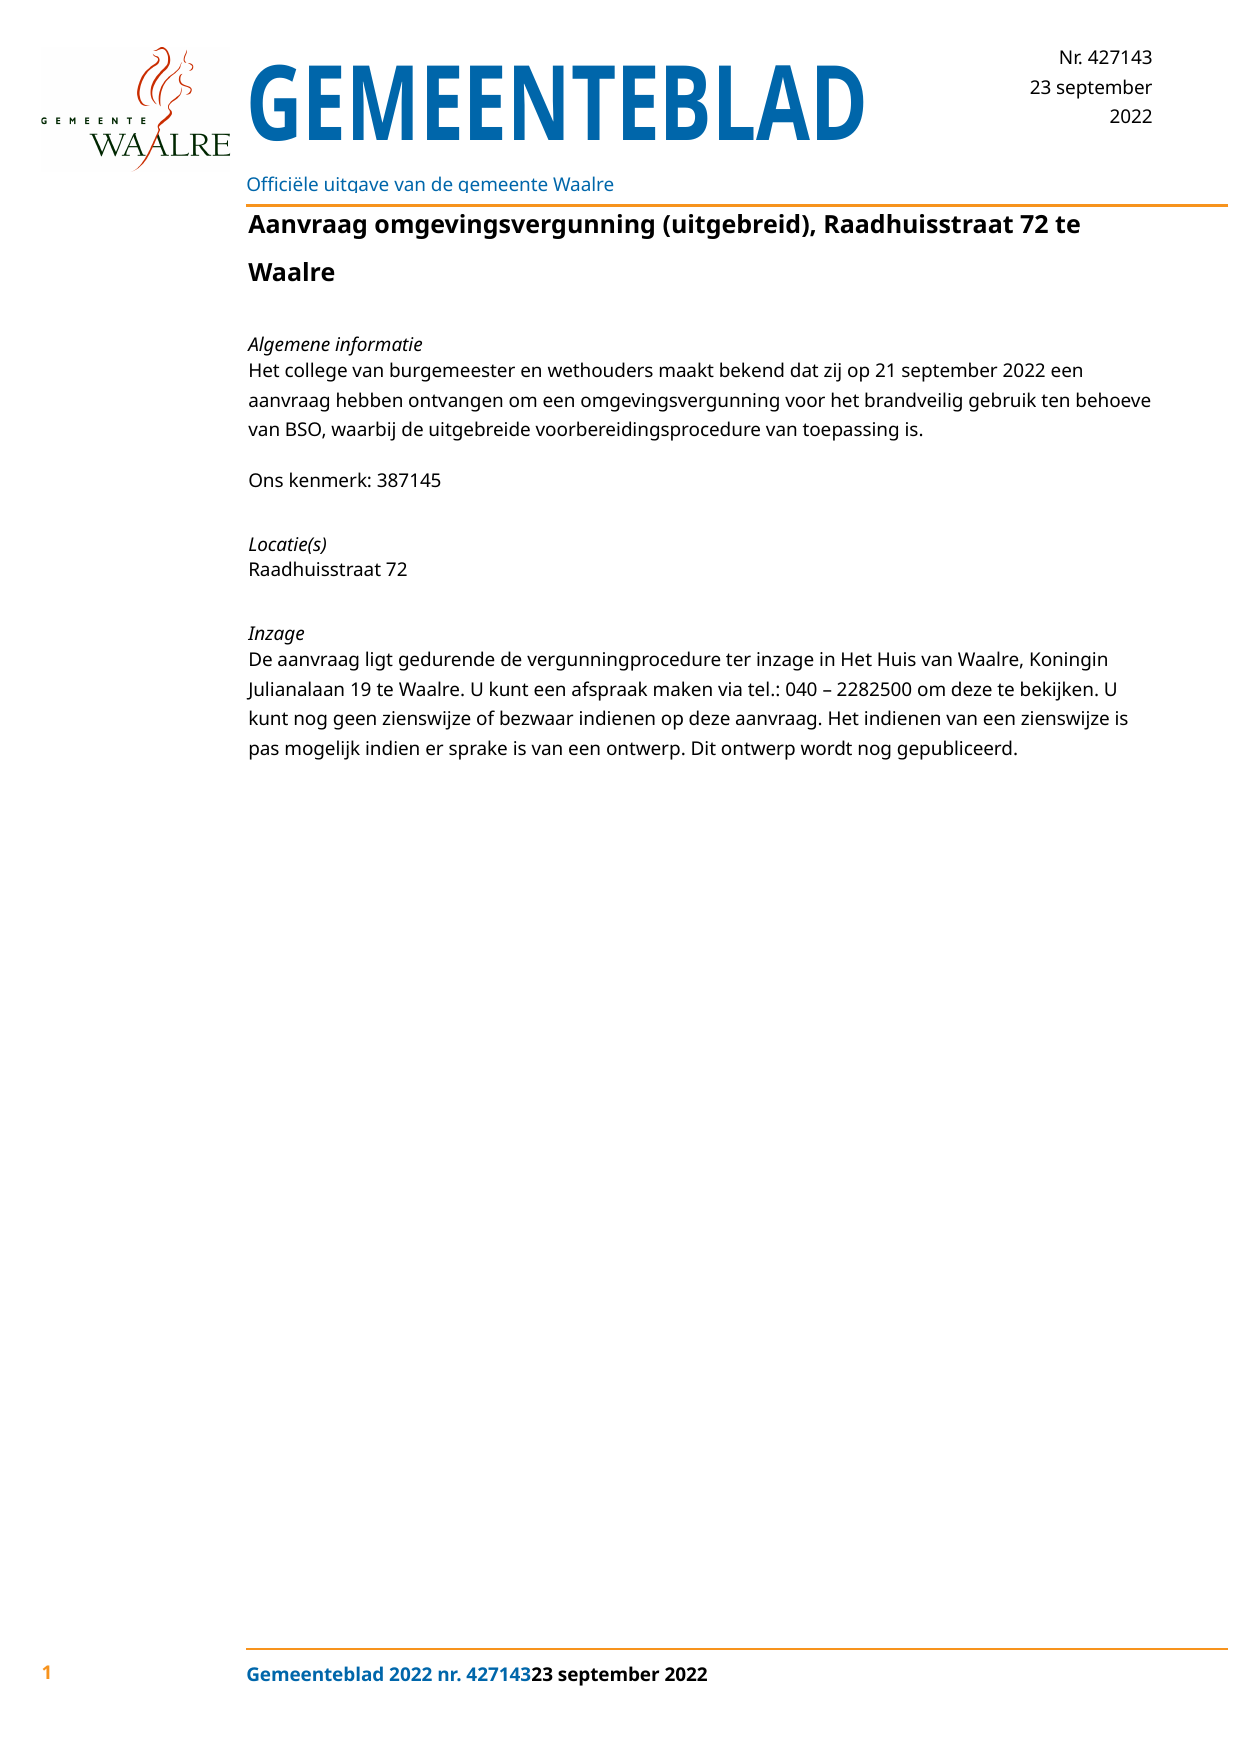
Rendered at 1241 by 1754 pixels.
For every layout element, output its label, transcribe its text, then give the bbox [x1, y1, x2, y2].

text Locatie(s) [248, 531, 1152, 556]
text Raadhuisstraat 72 [248, 556, 1152, 582]
text Aanvraag omgevingsvergunning (uitgebreid), Raadhuisstraat 72 te Waalre [248, 207, 1152, 288]
text Ons kenmerk: 387145 [248, 467, 1152, 492]
text De aanvraag ligt gedurende de vergunningprocedure ter inzage in Het Huis van Waalre, Koningin Julianalaan 19 te Waalre. U kunt een afspraak maken via tel.: 040 – 2282500 om deze te bekijken. U kunt nog geen zienswijze of bezwaar indienen op deze aanvraag. Het indienen van een zienswijze is pas mogelijk indien er sprake is van een ontwerp. Dit ontwerp wordt nog gepubliceerd. [248, 646, 1152, 761]
picture [41, 47, 231, 172]
text Inzage [248, 620, 1152, 646]
text Algemene informatie [248, 331, 1152, 357]
text Het college van burgemeester en wethouders maakt bekend dat zij op 21 september 2022 een aanvraag hebben ontvangen om een omgevingsvergunning voor het brandveilig gebruik ten behoeve van BSO, waarbij de uitgebreide voorbereidingsprocedure van toepassing is. [248, 357, 1152, 442]
